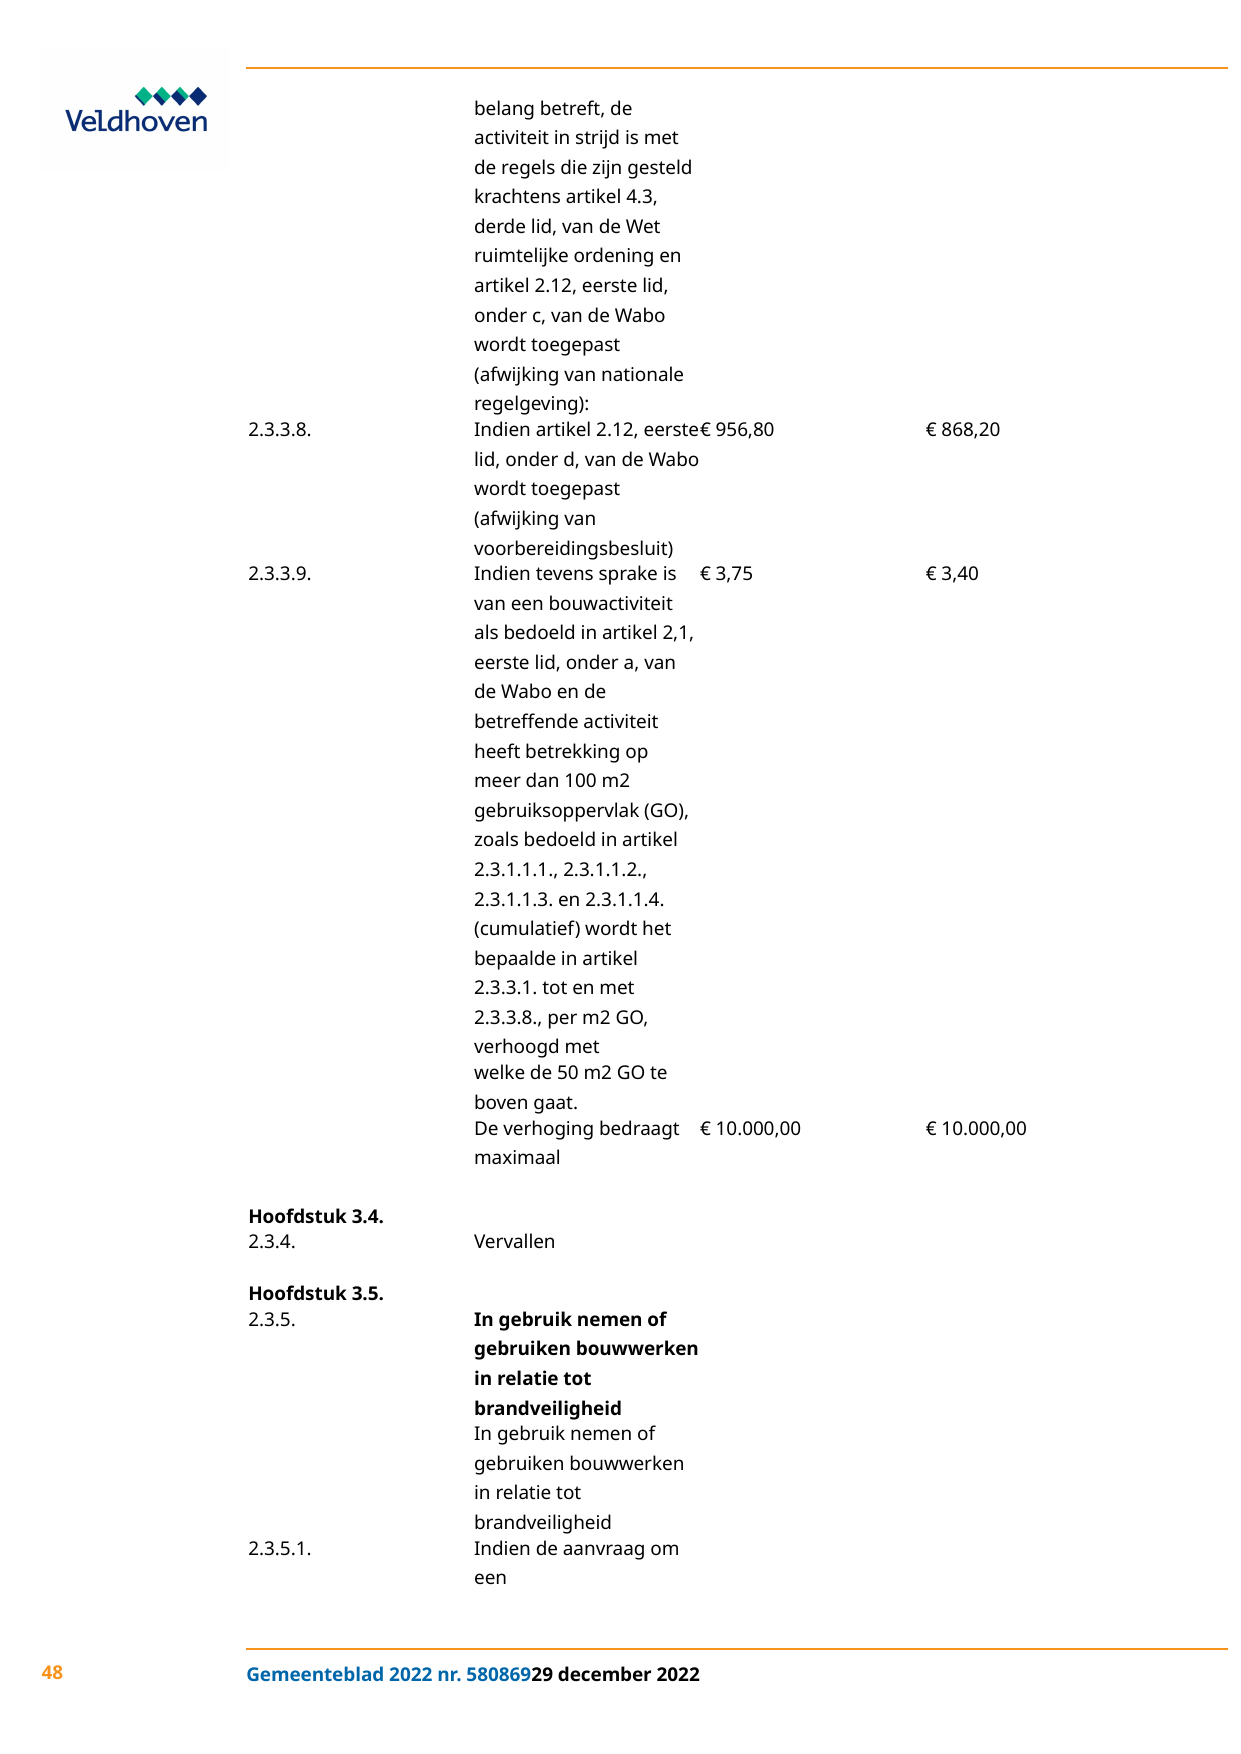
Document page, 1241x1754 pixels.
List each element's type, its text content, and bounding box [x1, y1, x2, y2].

table_cell € 3,40 [926, 560, 1152, 1059]
table_cell [926, 95, 1152, 416]
table_cell 2.3.3.8. [248, 416, 474, 560]
table_cell Indien de aanvraag om een [474, 1535, 700, 1590]
table_cell [700, 95, 926, 416]
table_cell [700, 1229, 926, 1254]
table_cell [248, 1255, 474, 1280]
table_cell In gebruik nemen of gebruiken bouwwerken in relatie tot brandveiligheid [474, 1306, 700, 1420]
table_header Hoofdstuk 3.4. [248, 1203, 700, 1229]
table_cell [926, 1280, 1152, 1306]
table_cell [248, 1060, 474, 1115]
table_cell [700, 1306, 926, 1420]
table_cell [248, 95, 474, 416]
table_header [700, 1203, 926, 1229]
table_cell [248, 1115, 474, 1170]
table_cell Indien artikel 2.12, eerste lid, onder d, van de Wabo wordt toegepast (afwijking van voorbereidingsbesluit) [474, 416, 700, 560]
table_cell [926, 1255, 1152, 1280]
table_cell [926, 1535, 1152, 1590]
table_cell [474, 1255, 700, 1280]
table_cell [926, 1420, 1152, 1535]
table_cell De verhoging bedraagt maximaal [474, 1115, 700, 1170]
table_cell 2.3.3.9. [248, 560, 474, 1059]
table_cell [926, 1229, 1152, 1254]
table_cell 2.3.4. [248, 1229, 474, 1254]
table_cell 2.3.5.1. [248, 1535, 474, 1590]
table_cell [700, 1060, 926, 1115]
table_cell € 10.000,00 [926, 1115, 1152, 1170]
table_cell Hoofdstuk 3.5. [248, 1280, 700, 1306]
table_header [926, 1203, 1152, 1229]
table_cell € 3,75 [700, 560, 926, 1059]
table_cell [248, 1420, 474, 1535]
table_cell [926, 1060, 1152, 1115]
table_cell € 10.000,00 [700, 1115, 926, 1170]
table_cell [700, 1420, 926, 1535]
table_cell welke de 50 m2 GO te boven gaat. [474, 1060, 700, 1115]
table_cell [700, 1255, 926, 1280]
table_cell [926, 1306, 1152, 1420]
table_cell In gebruik nemen of gebruiken bouwwerken in relatie tot brandveiligheid [474, 1420, 700, 1535]
picture [41, 47, 231, 172]
table_cell Indien tevens sprake is van een bouwactiviteit als bedoeld in artikel 2,1, eerste lid, onder a, van de Wabo en de betreffende activiteit heeft betrekking op meer dan 100 m2 gebruiksoppervlak (GO), zoals bedoeld in artikel 2.3.1.1.1., 2.3.1.1.2., 2.3.1.1.3. en 2.3.1.1.4. (cumulatief) wordt het bepaalde in artikel 2.3.3.1. tot en met 2.3.3.8., per m2 GO, verhoogd met [474, 560, 700, 1059]
table_cell € 868,20 [926, 416, 1152, 560]
table_cell belang betreft, de activiteit in strijd is met de regels die zijn gesteld krachtens artikel 4.3, derde lid, van de Wet ruimtelijke ordening en artikel 2.12, eerste lid, onder c, van de Wabo wordt toegepast (afwijking van nationale regelgeving): [474, 95, 700, 416]
table_cell 2.3.5. [248, 1306, 474, 1420]
table_cell [700, 1280, 926, 1306]
table_cell [700, 1535, 926, 1590]
table_cell Vervallen [474, 1229, 700, 1254]
table_cell € 956,80 [700, 416, 926, 560]
